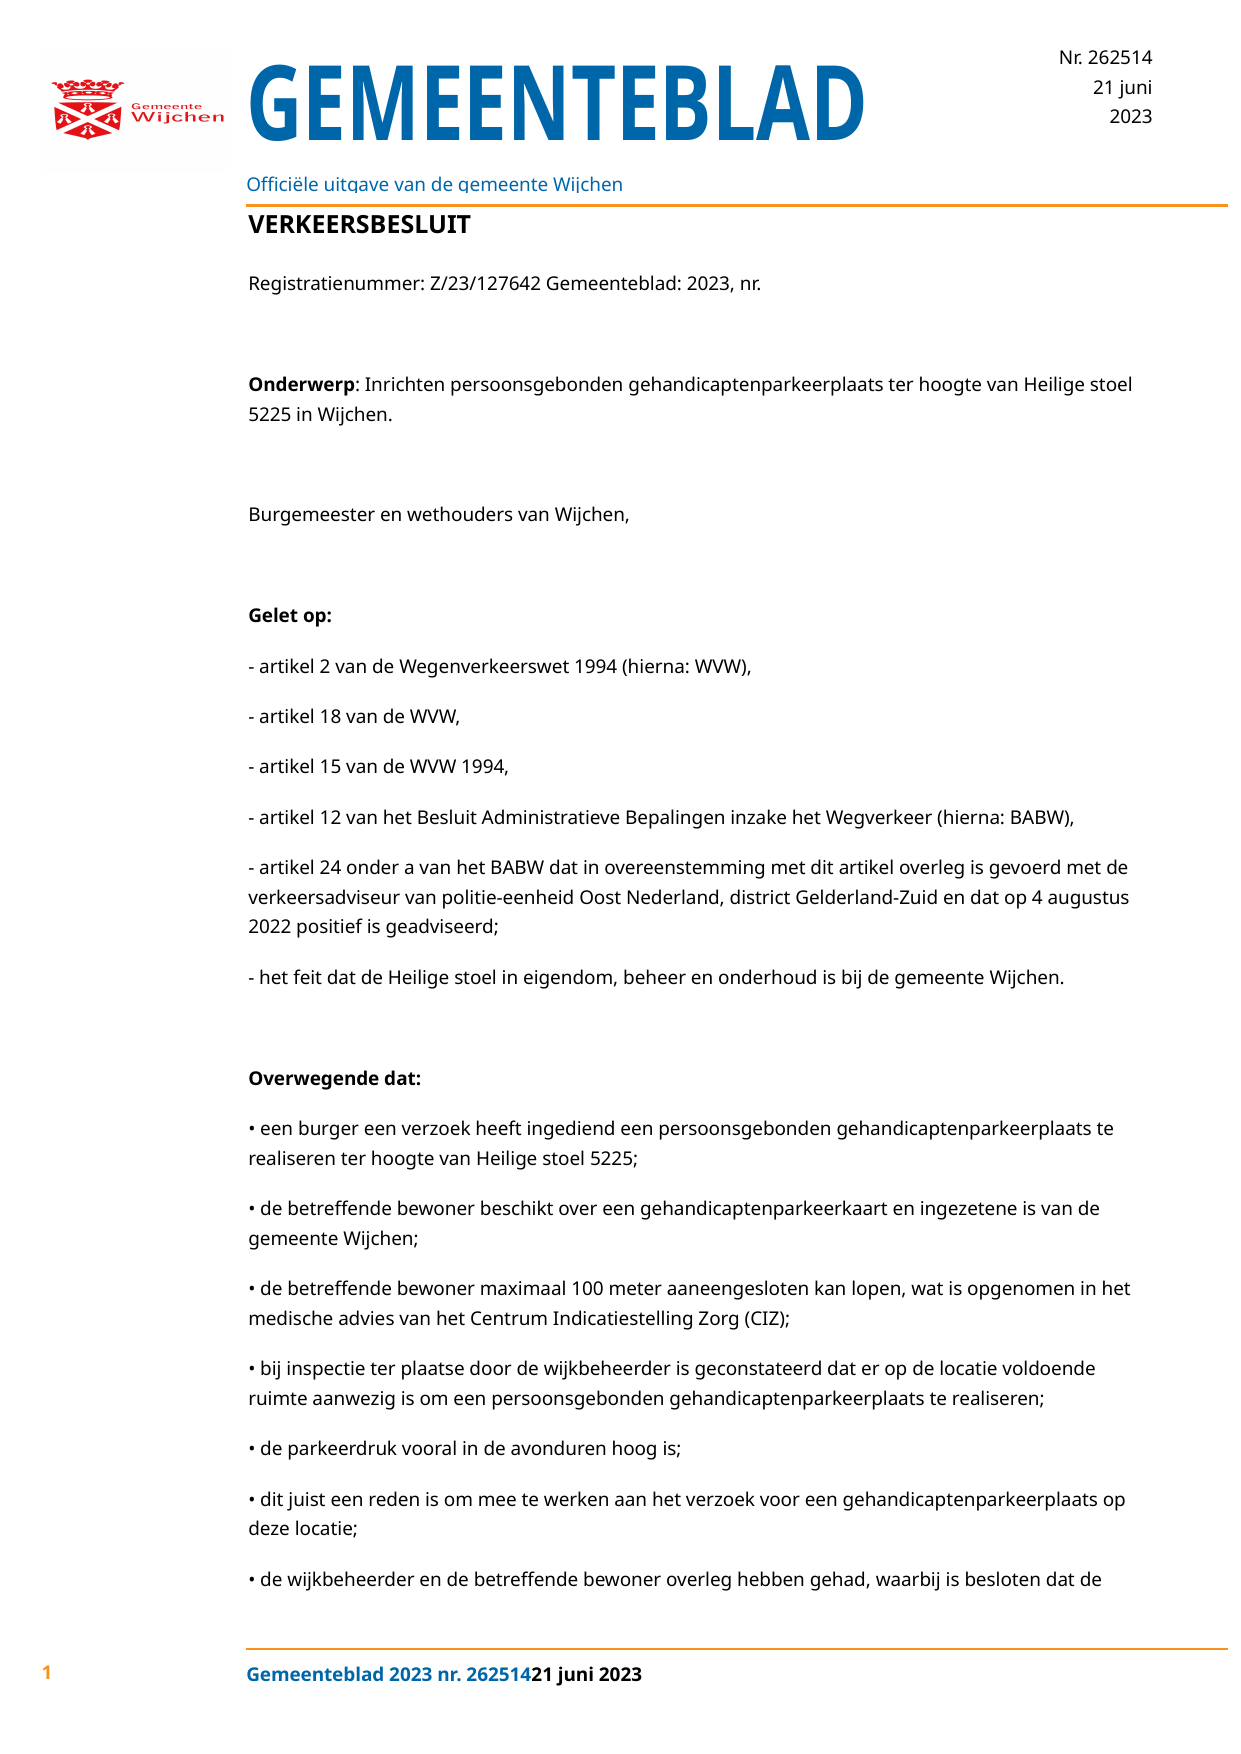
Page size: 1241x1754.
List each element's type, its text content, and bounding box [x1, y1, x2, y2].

text - artikel 15 van de WVW 1994, [248, 754, 1152, 779]
text Overwegende dat: [248, 1065, 1152, 1091]
text VERKEERSBESLUIT [248, 207, 1152, 241]
text - artikel 2 van de Wegenverkeerswet 1994 (hierna: WVW), [248, 653, 1152, 678]
text • bij inspectie ter plaatse door de wijkbeheerder is geconstateerd dat er op de locatie voldoende ruimte aanwezig is om een persoonsgebonden gehandicaptenparkeerplaats te realiseren; [248, 1355, 1152, 1411]
text • een burger een verzoek heeft ingediend een persoonsgebonden gehandicaptenparkeerplaats te realiseren ter hoogte van Heilige stoel 5225; [248, 1115, 1152, 1171]
text • de wijkbeheerder en de betreffende bewoner overleg hebben gehad, waarbij is besloten dat de [248, 1566, 1152, 1591]
text Onderwerp: Inrichten persoonsgebonden gehandicaptenparkeerplaats ter hoogte van Heilige stoel 5225 in Wijchen. [248, 371, 1152, 426]
text Burgemeester en wethouders van Wijchen, [248, 502, 1152, 527]
picture [41, 47, 231, 172]
text • dit juist een reden is om mee te werken aan het verzoek voor een gehandicaptenparkeerplaats op deze locatie; [248, 1486, 1152, 1541]
text • de parkeerdruk vooral in de avonduren hoog is; [248, 1435, 1152, 1461]
text - het feit dat de Heilige stoel in eigendom, beheer en onderhoud is bij de gemeente Wijchen. [248, 964, 1152, 990]
text • de betreffende bewoner maximaal 100 meter aaneengesloten kan lopen, wat is opgenomen in het medische advies van het Centrum Indicatiestelling Zorg (CIZ); [248, 1275, 1152, 1331]
text - artikel 18 van de WVW, [248, 703, 1152, 729]
text Gelet op: [248, 602, 1152, 628]
text - artikel 24 onder a van het BABW dat in overeenstemming met dit artikel overleg is gevoerd met de verkeersadviseur van politie-eenheid Oost Nederland, district Gelderland-Zuid en dat op 4 augustus 2022 positief is geadviseerd; [248, 854, 1152, 939]
text • de betreffende bewoner beschikt over een gehandicaptenparkeerkaart en ingezetene is van de gemeente Wijchen; [248, 1195, 1152, 1251]
text - artikel 12 van het Besluit Administratieve Bepalingen inzake het Wegverkeer (hierna: BABW), [248, 804, 1152, 830]
text Registratienummer: Z/23/127642 Gemeenteblad: 2023, nr. [248, 270, 1152, 296]
